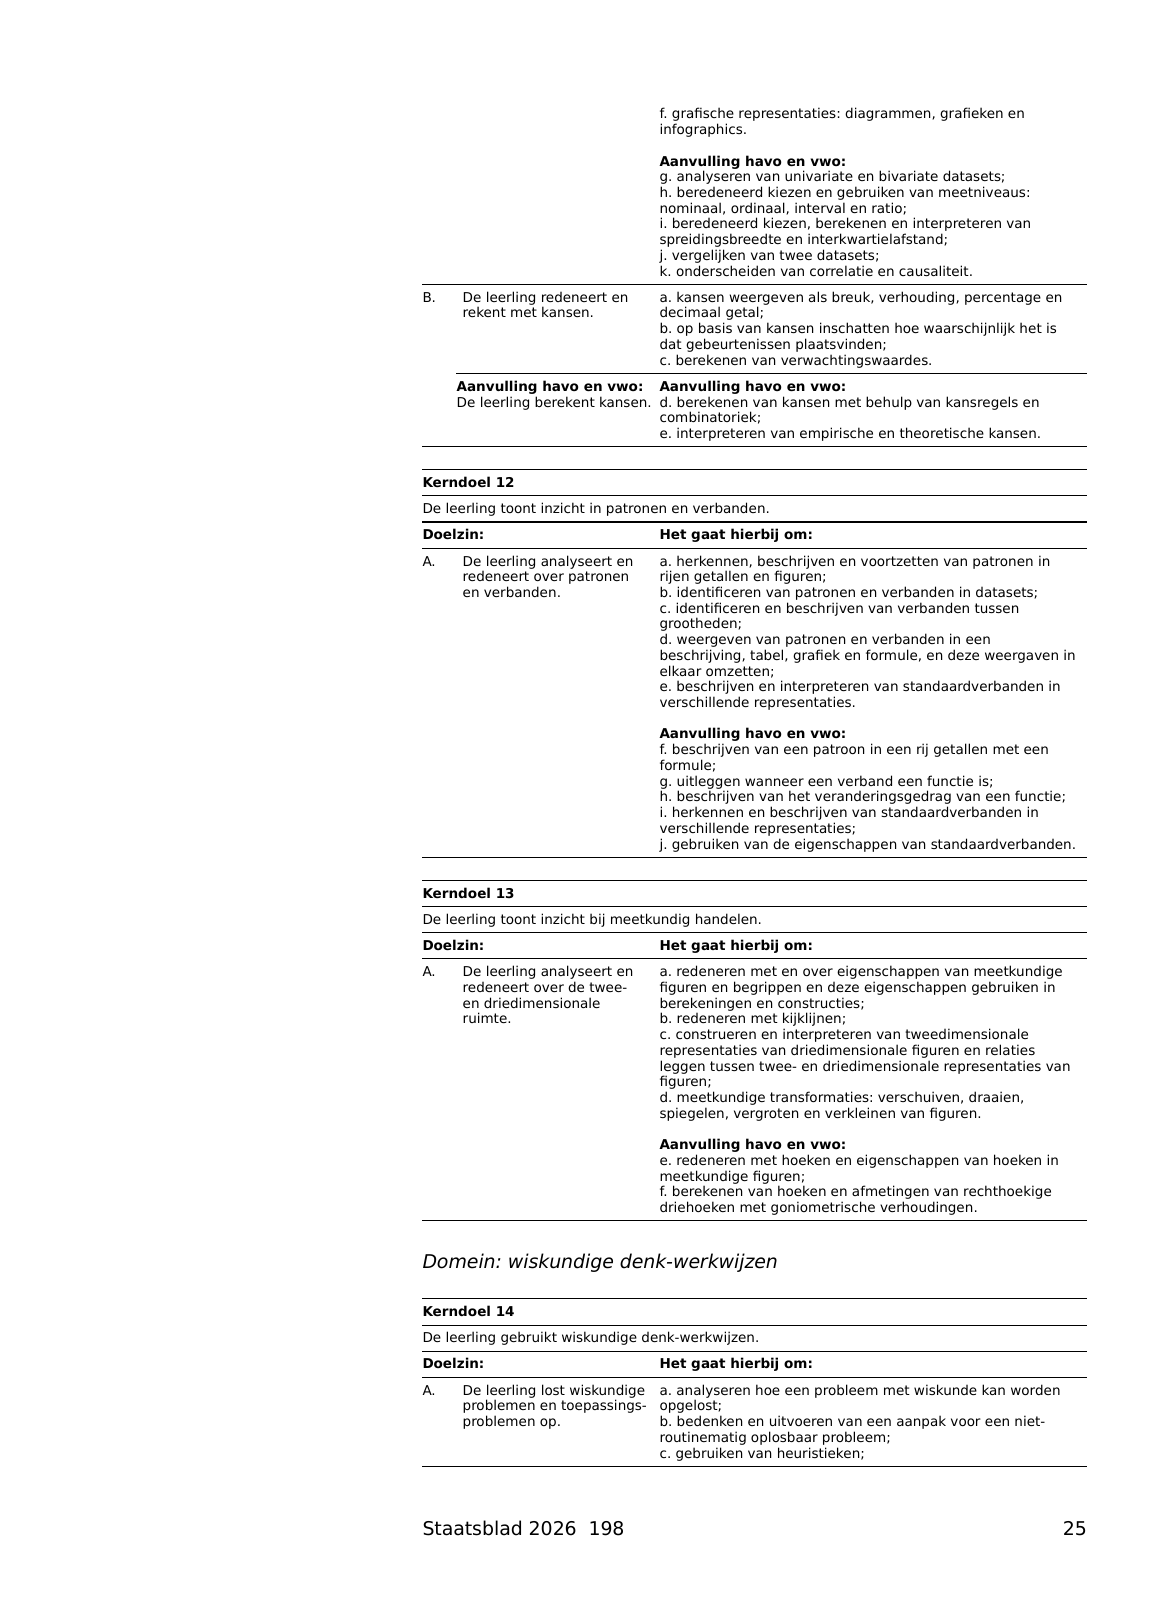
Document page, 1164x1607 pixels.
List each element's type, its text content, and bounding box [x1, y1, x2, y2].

table_cell [422, 726, 456, 857]
table_cell a. herkennen, beschrijven en voortzetten van patronen in rijen getallen en figuren; b. identificeren van patronen en verbanden in datasets; c. identificeren en beschrijven van verbanden tussen grootheden; d. weergeven van patronen en verbanden in een beschrijving, tabel, grafiek en formule, en deze weergaven in elkaar omzetten; e. beschrijven en interpreteren van standaardverbanden in verschillende representaties. [654, 549, 1087, 711]
table_cell A. [422, 1378, 456, 1466]
table_cell Aanvulling havo en vwo: e. redeneren met hoeken en eigenschappen van hoeken in meetkundige figuren; f. berekenen van hoeken en afmetingen van rechthoekige driehoeken met goniometrische verhoudingen. [654, 1137, 1087, 1220]
table_cell [654, 138, 1087, 153]
table_cell [422, 1137, 456, 1220]
table_cell De leerling redeneert en rekent met kansen. [456, 285, 653, 373]
table_cell Doelzin: [422, 933, 653, 958]
table_cell A. [422, 549, 456, 711]
table_cell De leerling gebruikt wiskundige denk-werkwijzen. [422, 1326, 1087, 1351]
table_header Kerndoel 14 [422, 1299, 1087, 1324]
table_cell a. analyseren hoe een probleem met wiskunde kan worden opgelost; b. bedenken en uitvoeren van een aanpak voor een niet-routinematig oplosbaar probleem; c. gebruiken van heuristieken; [654, 1378, 1087, 1466]
table_cell Aanvulling havo en vwo: f. beschrijven van een patroon in een rij getallen met een formule; g. uitleggen wanneer een verband een functie is; h. beschrijven van het veranderingsgedrag van een functie; i. herkennen en beschrijven van standaardverbanden in verschillende representaties; j. gebruiken van de eigenschappen van standaardverbanden. [654, 726, 1087, 857]
subtitle Domein: wiskundige denk-werkwijzen [422, 1251, 1087, 1273]
table_header Kerndoel 12 [422, 470, 1087, 495]
table_cell Aanvulling havo en vwo: d. berekenen van kansen met behulp van kansregels en combinatoriek; e. interpreteren van empirische en theoretische kansen. [654, 374, 1087, 446]
table_cell [654, 1121, 1087, 1137]
table_cell [456, 1137, 653, 1220]
table_cell Het gaat hierbij om: [654, 933, 1087, 958]
table_cell De leerling toont inzicht in patronen en verbanden. [422, 496, 1087, 521]
table_cell A. [422, 959, 456, 1121]
table_cell [456, 1121, 653, 1137]
table_cell De leerling analyseert en redeneert over patronen en verbanden. [456, 549, 653, 711]
table_cell [456, 726, 653, 857]
table_cell Aanvulling havo en vwo: g. analyseren van univariate en bivariate datasets; h. beredeneerd kiezen en gebruiken van meetniveaus: nominaal, ordinaal, interval en ratio; i. beredeneerd kiezen, berekenen en interpreteren van spreidingsbreedte en interkwartielafstand; j. vergelijken van twee datasets; k. onderscheiden van correlatie en causaliteit. [654, 153, 1087, 284]
table_cell Aanvulling havo en vwo: De leerling berekent kansen. [456, 374, 653, 446]
table_cell De leerling lost wiskundige problemen en toepassings-problemen op. [456, 1378, 653, 1466]
table_cell [422, 153, 456, 284]
table_cell [456, 153, 653, 284]
table_cell [422, 711, 456, 726]
table_cell f. grafische representaties: diagrammen, grafieken en infographics. [654, 100, 1087, 138]
table_cell [456, 100, 653, 138]
table_cell Het gaat hierbij om: [654, 1352, 1087, 1377]
table_cell [422, 1121, 456, 1137]
table_cell [654, 711, 1087, 726]
table_header Kerndoel 13 [422, 881, 1087, 906]
table_cell [422, 138, 456, 153]
table_cell [422, 100, 456, 138]
table_cell a. kansen weergeven als breuk, verhouding, percentage en decimaal getal; b. op basis van kansen inschatten hoe waarschijnlijk het is dat gebeurtenissen plaatsvinden; c. berekenen van verwachtingswaardes. [654, 285, 1087, 373]
table_cell De leerling analyseert en redeneert over de twee- en driedimensionale ruimte. [456, 959, 653, 1121]
table_cell Doelzin: [422, 523, 653, 548]
table_cell B. [422, 285, 456, 446]
table_cell Het gaat hierbij om: [654, 523, 1087, 548]
table_cell De leerling toont inzicht bij meetkundig handelen. [422, 907, 1087, 932]
table_cell Doelzin: [422, 1352, 653, 1377]
table_cell [456, 138, 653, 153]
table_cell a. redeneren met en over eigenschappen van meetkundige figuren en begrippen en deze eigenschappen gebruiken in berekeningen en constructies; b. redeneren met kijklijnen; c. construeren en interpreteren van tweedimensionale representaties van driedimensionale figuren en relaties leggen tussen twee- en driedimensionale representaties van figuren; d. meetkundige transformaties: verschuiven, draaien, spiegelen, vergroten en verkleinen van figuren. [654, 959, 1087, 1121]
table_cell [456, 711, 653, 726]
